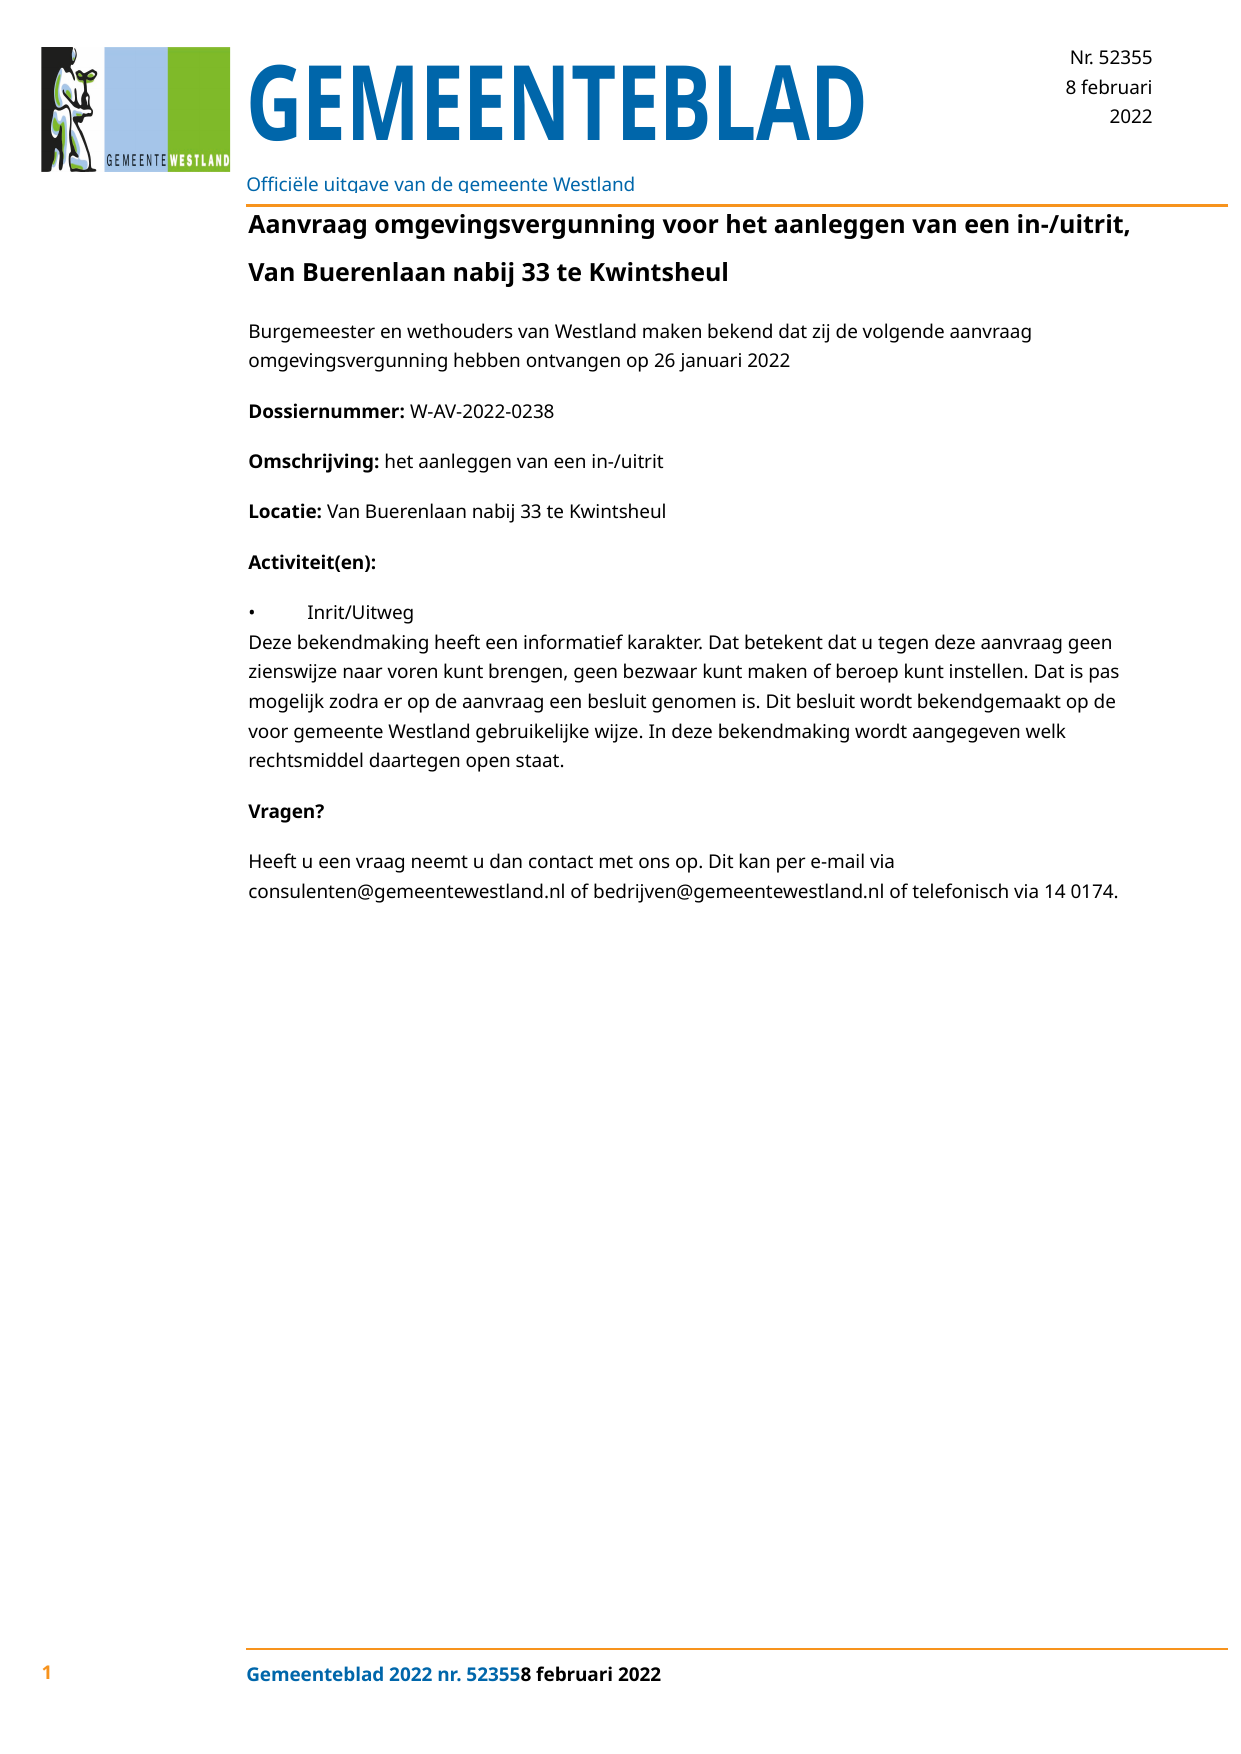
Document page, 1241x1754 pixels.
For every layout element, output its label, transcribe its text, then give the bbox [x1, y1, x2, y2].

picture [41, 47, 231, 172]
text Dossiernummer: W-AV-2022-0238 [248, 398, 1152, 424]
text Locatie: Van Buerenlaan nabij 33 te Kwintsheul [248, 499, 1152, 524]
text Vragen? [248, 798, 1152, 824]
text Omschrijving: het aanleggen van een in-/uitrit [248, 448, 1152, 474]
text Deze bekendmaking heeft een informatief karakter. Dat betekent dat u tegen deze aanvraag geen zienswijze naar voren kunt brengen, geen bezwaar kunt maken of beroep kunt instellen. Dat is pas mogelijk zodra er op de aanvraag een besluit genomen is. Dit besluit wordt bekendgemaakt op de voor gemeente Westland gebruikelijke wijze. In deze bekendmaking wordt aangegeven welk rechtsmiddel daartegen open staat. [248, 629, 1152, 773]
text Heeft u een vraag neemt u dan contact met ons op. Dit kan per e-mail via consulenten@gemeentewestland.nl of bedrijven@gemeentewestland.nl of telefonisch via 14 0174. [248, 848, 1152, 904]
text Burgemeester en wethouders van Westland maken bekend dat zij de volgende aanvraag omgevingsvergunning hebben ontvangen op 26 januari 2022 [248, 318, 1152, 373]
list Inrit/Uitweg [248, 599, 1152, 625]
text Activiteit(en): [248, 549, 1152, 575]
text Aanvraag omgevingsvergunning voor het aanleggen van een in-/uitrit, Van Buerenlaan nabij 33 te Kwintsheul [248, 207, 1152, 288]
